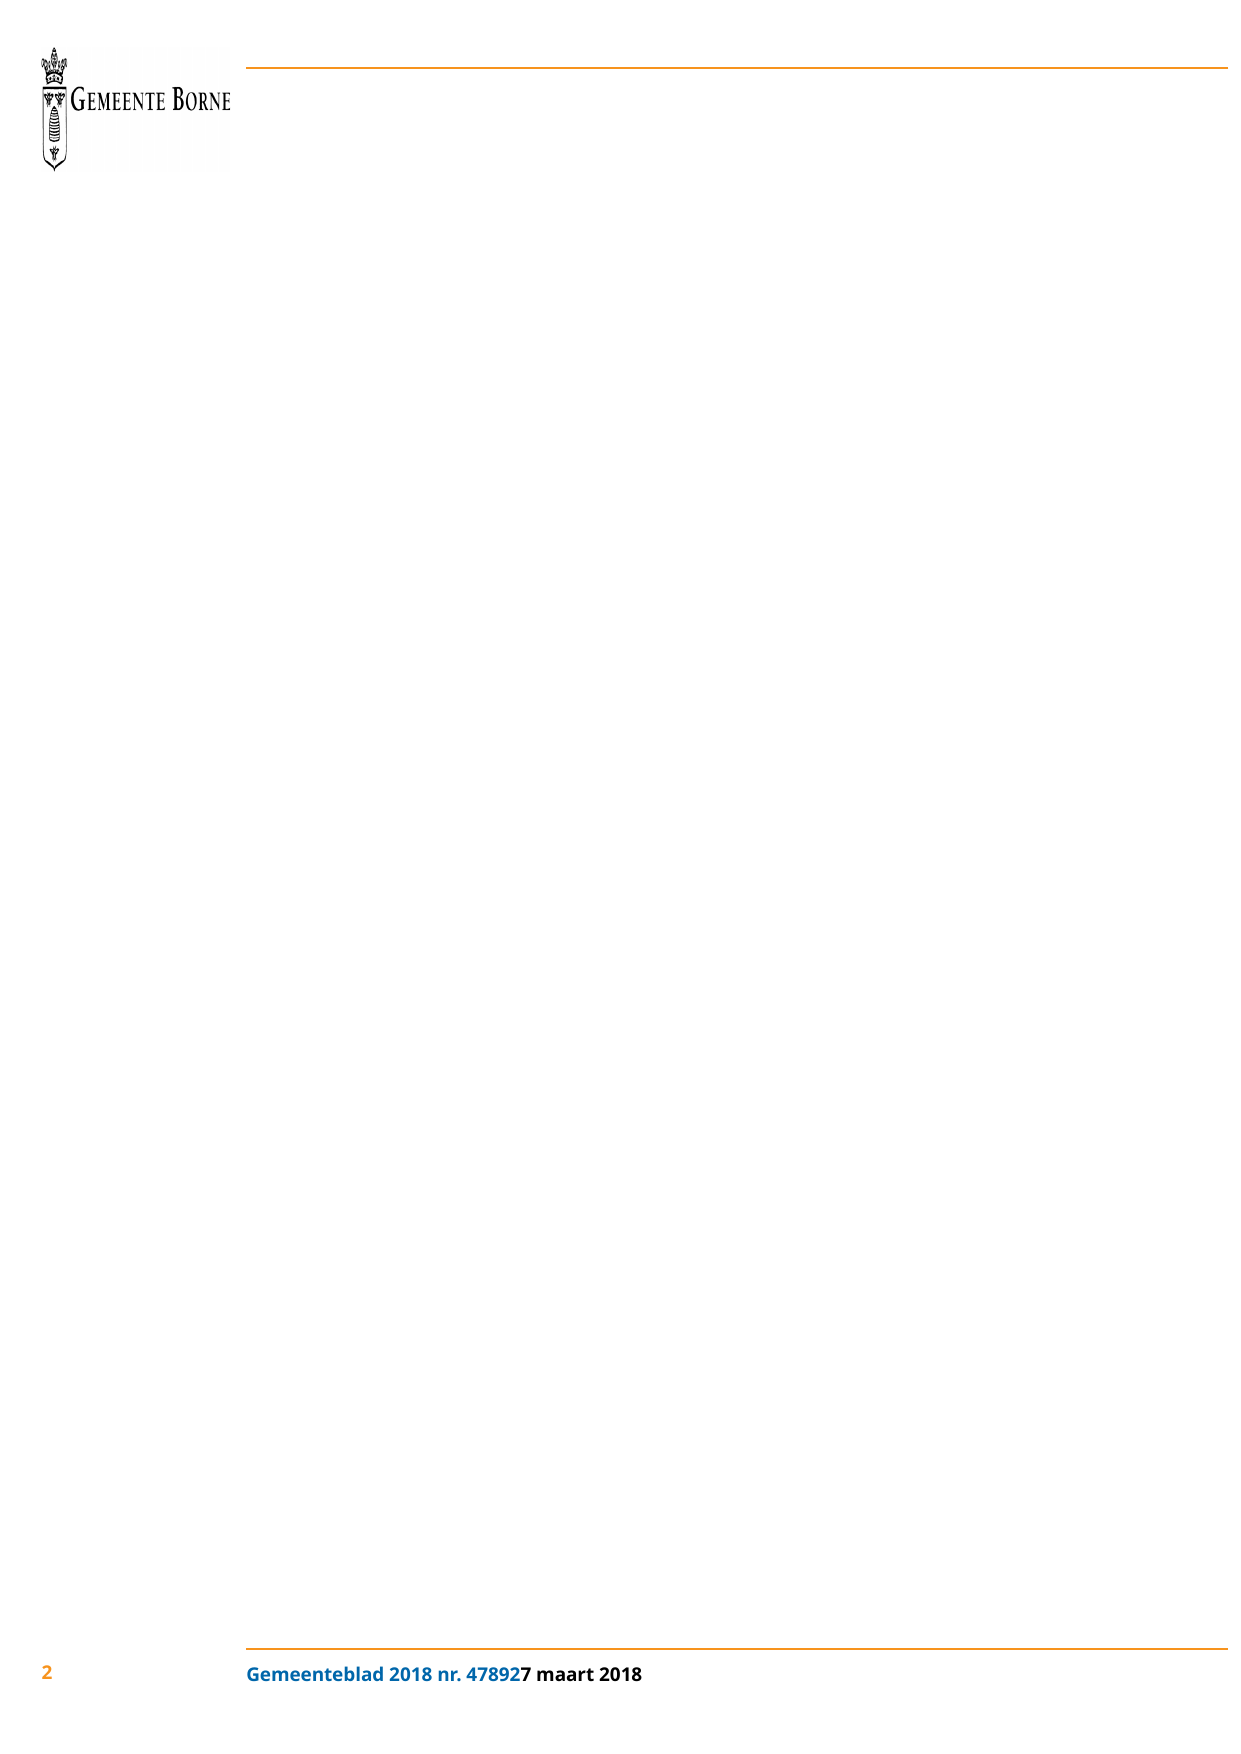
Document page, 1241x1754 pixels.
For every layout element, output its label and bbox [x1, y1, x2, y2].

picture [41, 47, 231, 172]
